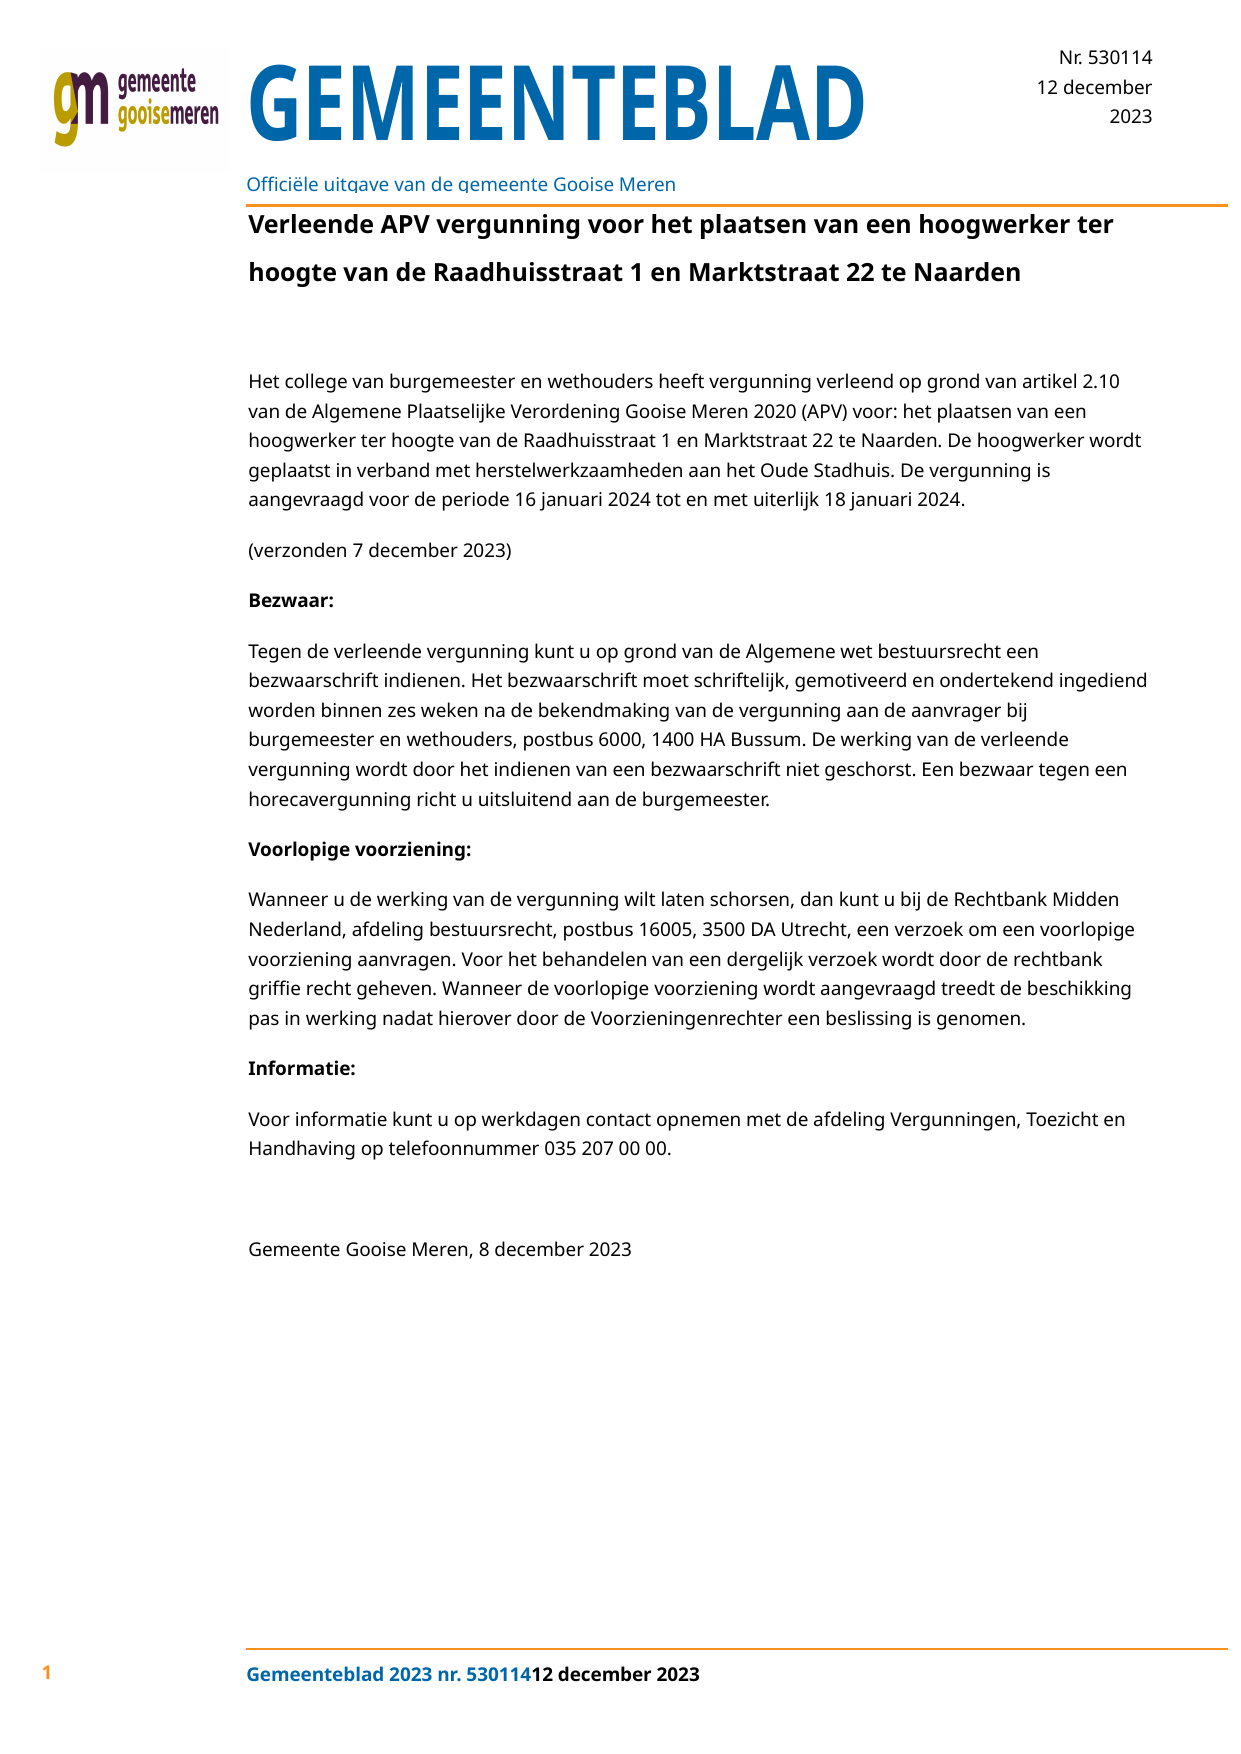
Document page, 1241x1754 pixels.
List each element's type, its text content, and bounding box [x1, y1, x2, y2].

text Tegen de verleende vergunning kunt u op grond van de Algemene wet bestuursrecht een bezwaarschrift indienen. Het bezwaarschrift moet schriftelijk, gemotiveerd en ondertekend ingediend worden binnen zes weken na de bekendmaking van de vergunning aan de aanvrager bij burgemeester en wethouders, postbus 6000, 1400 HA Bussum. De werking van de verleende vergunning wordt door het indienen van een bezwaarschrift niet geschorst. Een bezwaar tegen een horecavergunning richt u uitsluitend aan de burgemeester. [248, 638, 1152, 812]
text Het college van burgemeester en wethouders heeft vergunning verleend op grond van artikel 2.10 van de Algemene Plaatselijke Verordening Gooise Meren 2020 (APV) voor: het plaatsen van een hoogwerker ter hoogte van de Raadhuisstraat 1 en Marktstraat 22 te Naarden. De hoogwerker wordt geplaatst in verband met herstelwerkzaamheden aan het Oude Stadhuis. De vergunning is aangevraagd voor de periode 16 januari 2024 tot en met uiterlijk 18 januari 2024. [248, 368, 1152, 512]
text Wanneer u de werking van de vergunning wilt laten schorsen, dan kunt u bij de Rechtbank Midden Nederland, afdeling bestuursrecht, postbus 16005, 3500 DA Utrecht, een verzoek om een voorlopige voorziening aanvragen. Voor het behandelen van een dergelijk verzoek wordt door de rechtbank griffie recht geheven. Wanneer de voorlopige voorziening wordt aangevraagd treedt de beschikking pas in werking nadat hierover door de Voorzieningenrechter een beslissing is genomen. [248, 887, 1152, 1031]
text Gemeente Gooise Meren, 8 december 2023 [248, 1236, 1152, 1262]
text Verleende APV vergunning voor het plaatsen van een hoogwerker ter hoogte van de Raadhuisstraat 1 en Marktstraat 22 te Naarden [248, 207, 1152, 288]
text Bezwaar: [248, 587, 1152, 613]
picture [41, 47, 231, 172]
text Voorlopige voorziening: [248, 836, 1152, 862]
text Informatie: [248, 1055, 1152, 1081]
text Voor informatie kunt u op werkdagen contact opnemen met de afdeling Vergunningen, Toezicht en Handhaving op telefoonnummer 035 207 00 00. [248, 1106, 1152, 1161]
text (verzonden 7 december 2023) [248, 537, 1152, 563]
